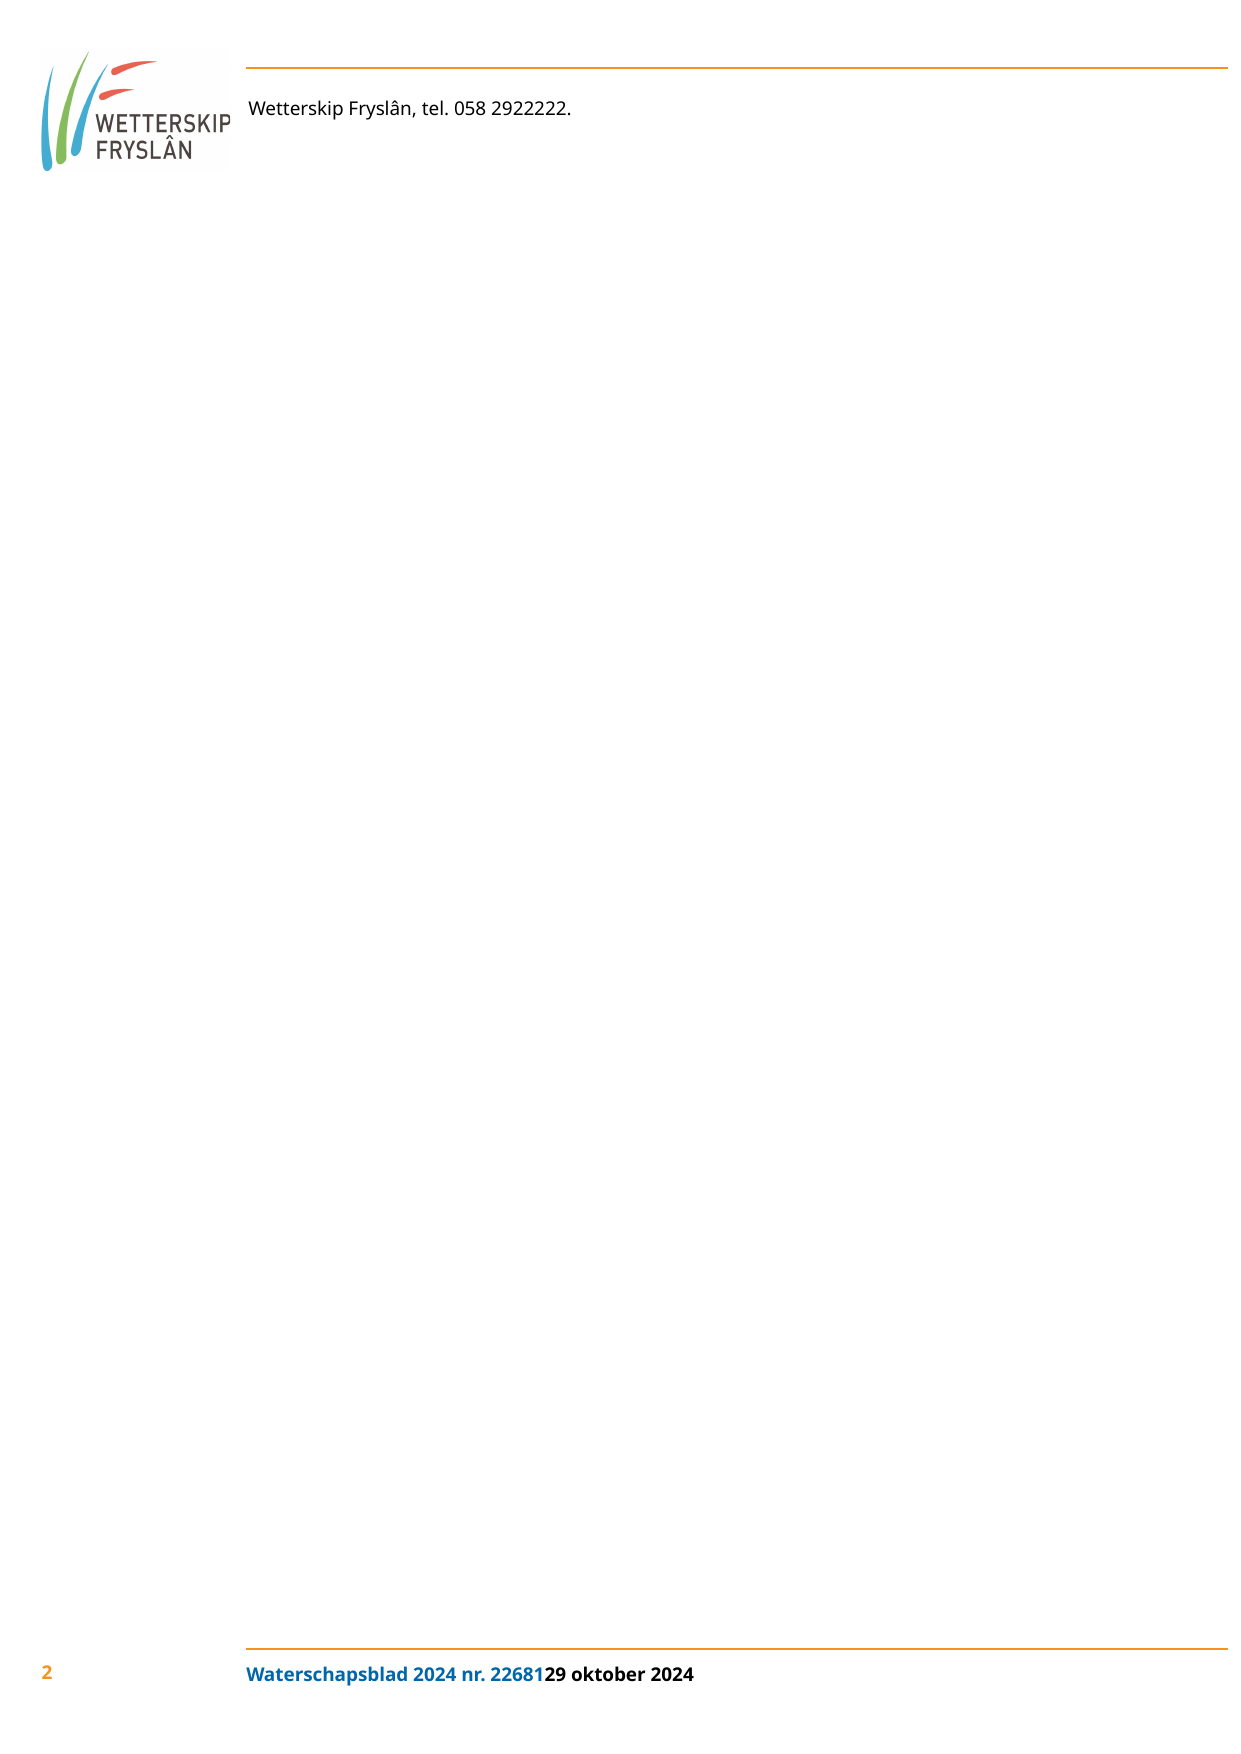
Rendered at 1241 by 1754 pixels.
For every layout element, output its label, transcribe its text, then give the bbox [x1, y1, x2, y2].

picture [41, 47, 231, 172]
text Wetterskip Fryslân, tel. 058 2922222. [248, 95, 1152, 121]
